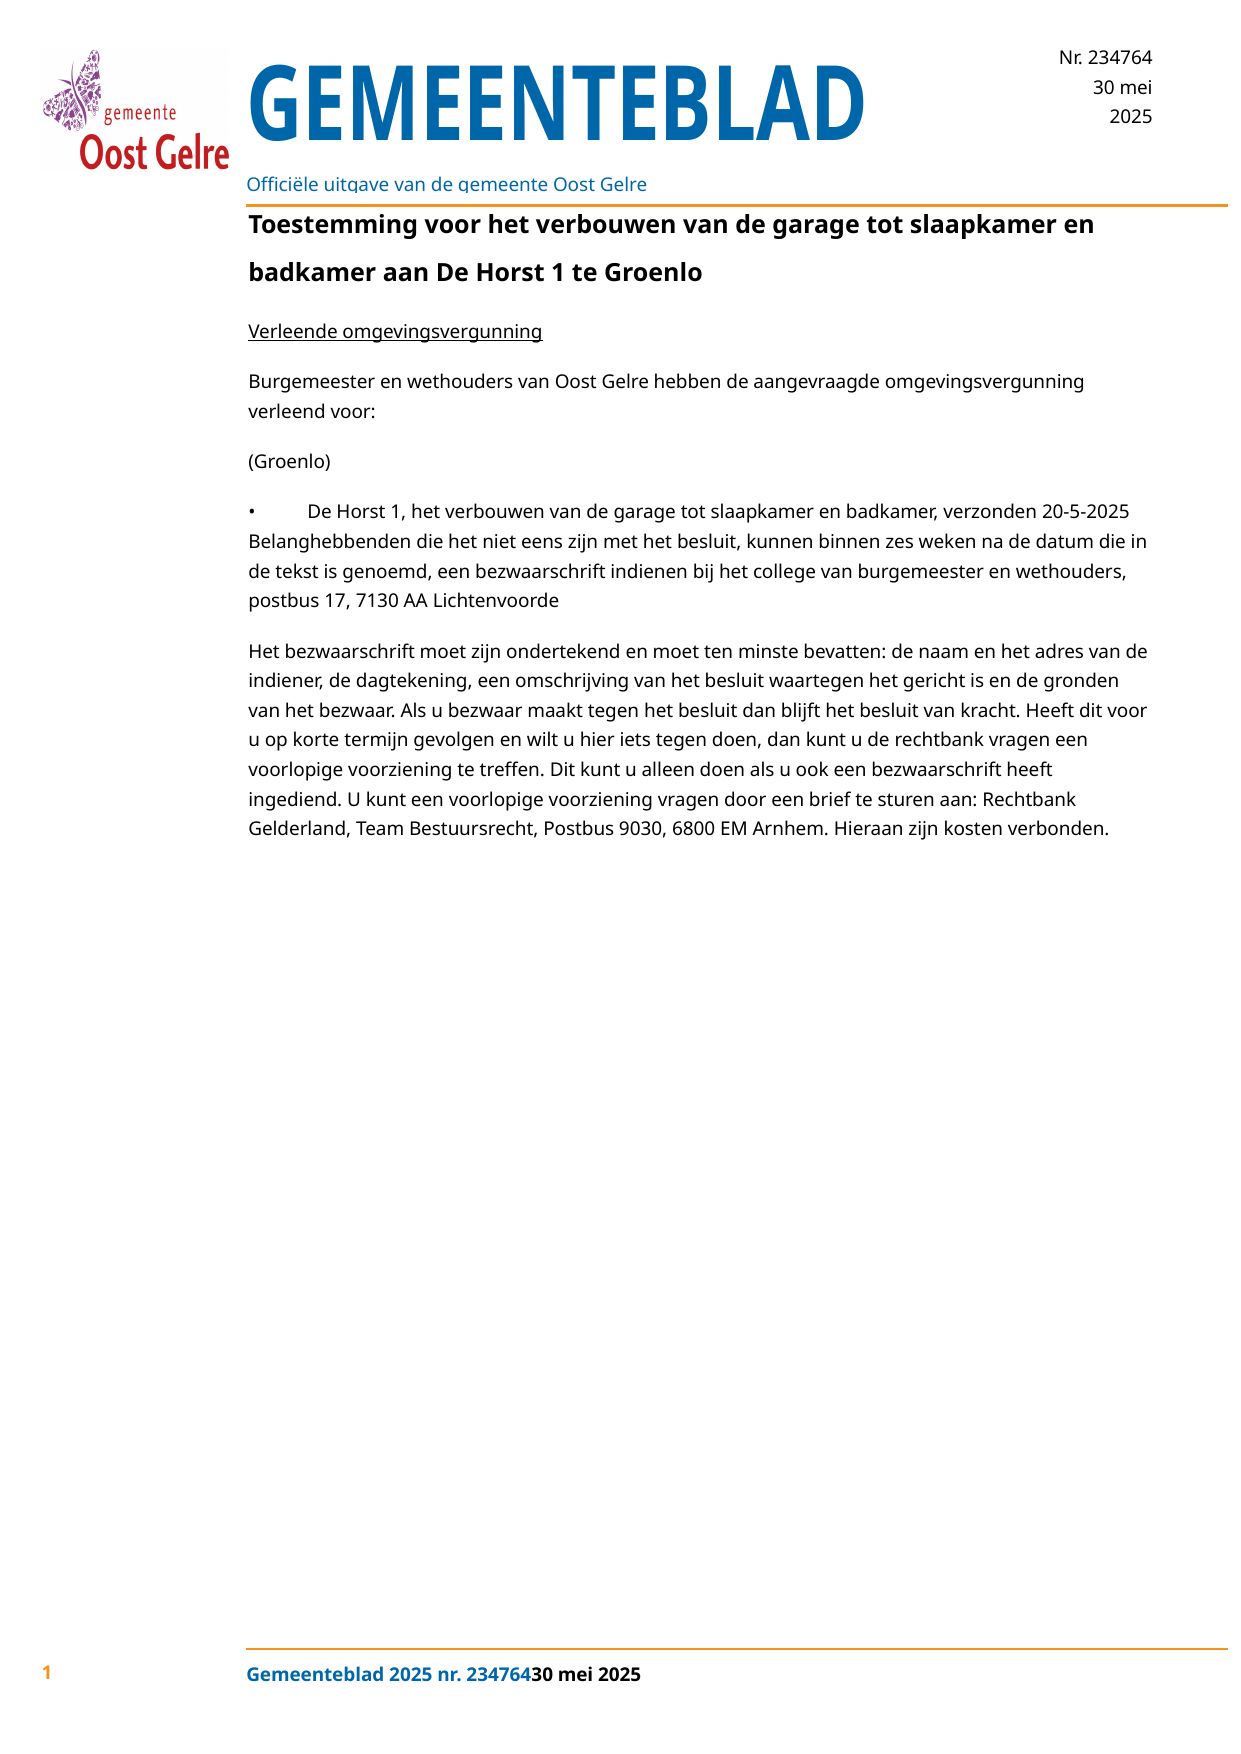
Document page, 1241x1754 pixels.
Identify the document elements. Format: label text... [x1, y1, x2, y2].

text Toestemming voor het verbouwen van de garage tot slaapkamer en badkamer aan De Horst 1 te Groenlo [248, 207, 1152, 288]
text Verleende omgevingsvergunning [248, 318, 1152, 344]
text Het bezwaarschrift moet zijn ondertekend en moet ten minste bevatten: de naam en het adres van de indiener, de dagtekening, een omschrijving van het besluit waartegen het gericht is en de gronden van het bezwaar. Als u bezwaar maakt tegen het besluit dan blijft het besluit van kracht. Heeft dit voor u op korte termijn gevolgen en wilt u hier iets tegen doen, dan kunt u de rechtbank vragen een voorlopige voorziening te treffen. Dit kunt u alleen doen als u ook een bezwaarschrift heeft ingediend. U kunt een voorlopige voorziening vragen door een brief te sturen aan: Rechtbank Gelderland, Team Bestuursrecht, Postbus 9030, 6800 EM Arnhem. Hieraan zijn kosten verbonden. [248, 638, 1152, 841]
list De Horst 1, het verbouwen van de garage tot slaapkamer en badkamer, verzonden 20-5-2025 [248, 499, 1152, 524]
text Belanghebbenden die het niet eens zijn met het besluit, kunnen binnen zes weken na de datum die in de tekst is genoemd, een bezwaarschrift indienen bij het college van burgemeester en wethouders, postbus 17, 7130 AA Lichtenvoorde [248, 528, 1152, 613]
text Burgemeester en wethouders van Oost Gelre hebben de aangevraagde omgevingsvergunning verleend voor: [248, 368, 1152, 424]
text (Groenlo) [248, 448, 1152, 474]
picture [41, 47, 231, 172]
